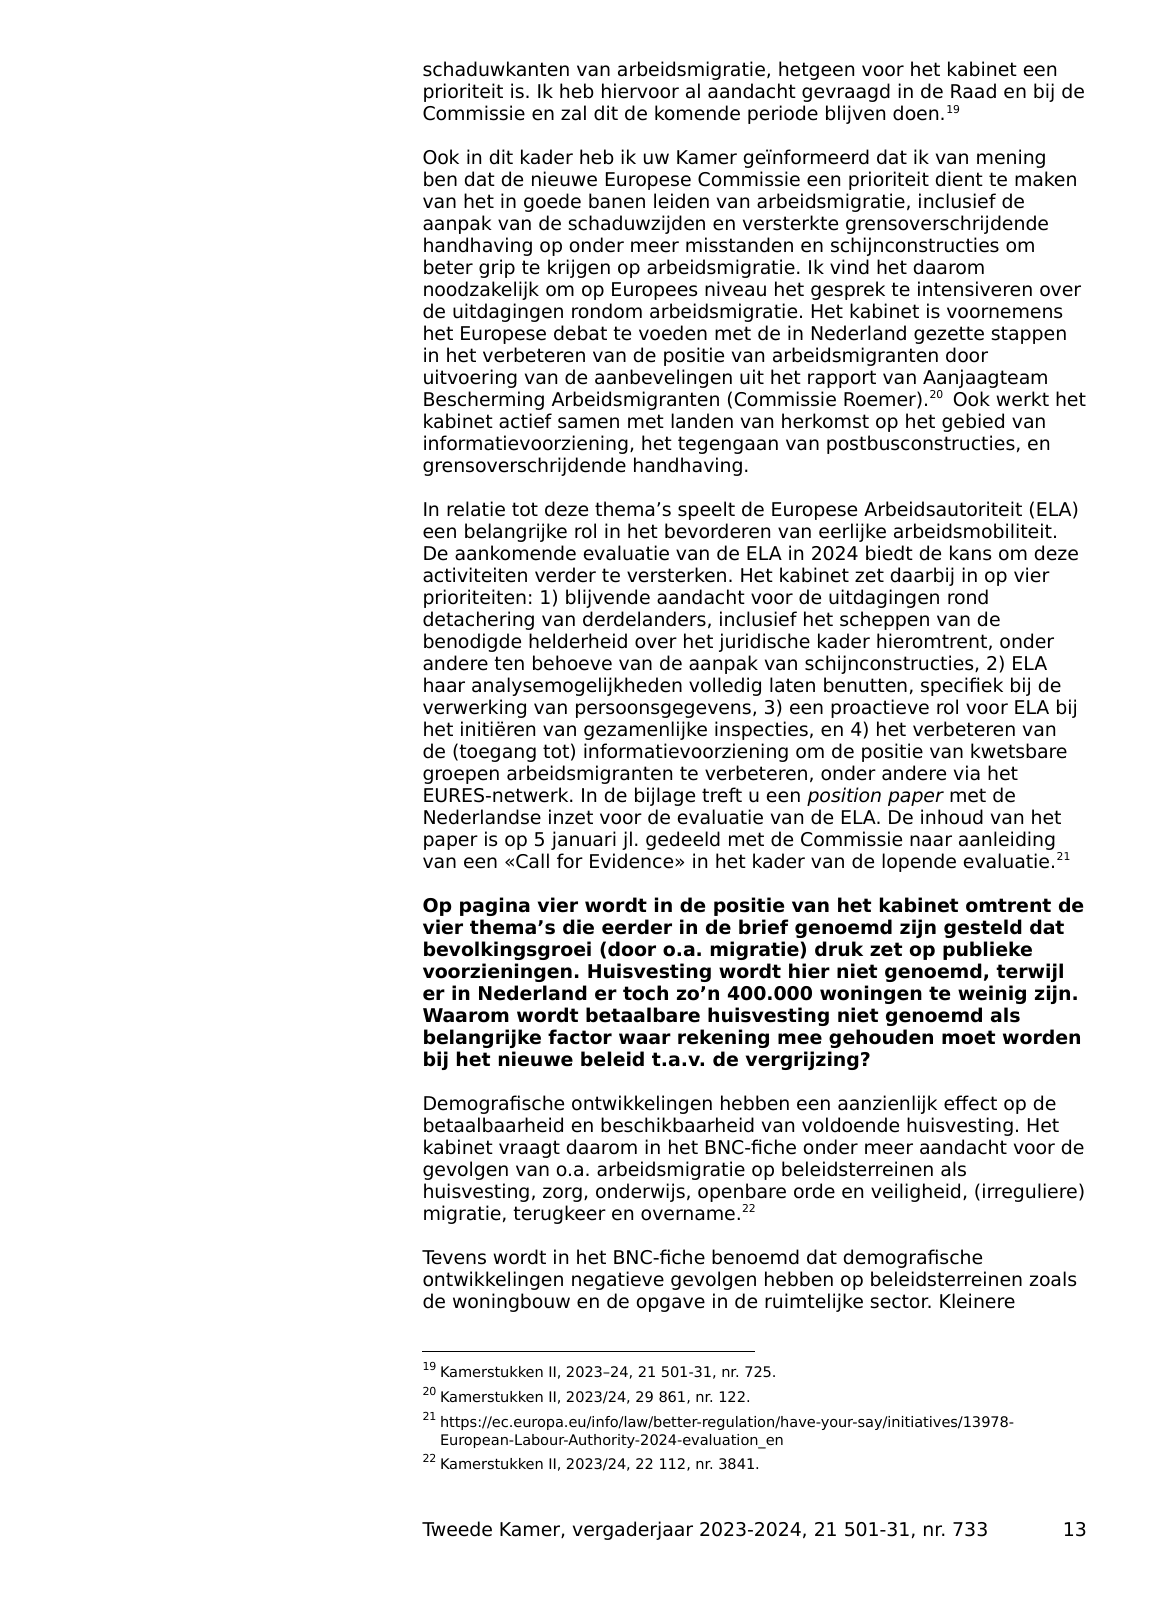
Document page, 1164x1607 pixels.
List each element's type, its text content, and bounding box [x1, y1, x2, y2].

text Kamerstukken II, 2023/24, 29 861, nr. 122. [422, 1385, 1087, 1407]
text Demografische ontwikkelingen hebben een aanzienlijk effect op de betaalbaarheid en beschikbaarheid van voldoende huisvesting. Het kabinet vraagt daarom in het BNC-fiche onder meer aandacht voor de gevolgen van o.a. arbeidsmigratie op beleidsterreinen als huisvesting, zorg, onderwijs, openbare orde en veiligheid, (irreguliere) migratie, terugkeer en overname. [422, 1093, 1087, 1225]
text Tevens wordt in het BNC-fiche benoemd dat demografische ontwikkelingen negatieve gevolgen hebben op beleidsterreinen zoals de woningbouw en de opgave in de ruimtelijke sector. Kleinere [422, 1247, 1087, 1313]
text Ook in dit kader heb ik uw Kamer geïnformeerd dat ik van mening ben dat de nieuwe Europese Commissie een prioriteit dient te maken van het in goede banen leiden van arbeidsmigratie, inclusief de aanpak van de schaduwzijden en versterkte grensoverschrijdende handhaving op onder meer misstanden en schijnconstructies om beter grip te krijgen op arbeidsmigratie. Ik vind het daarom noodzakelijk om op Europees niveau het gesprek te intensiveren over de uitdagingen rondom arbeidsmigratie. Het kabinet is voornemens het Europese debat te voeden met de in Nederland gezette stappen in het verbeteren van de positie van arbeidsmigranten door uitvoering van de aanbevelingen uit het rapport van Aanjaagteam Bescherming Arbeidsmigranten (Commissie Roemer). Ook werkt het kabinet actief samen met landen van herkomst op het gebied van informatievoorziening, het tegengaan van postbusconstructies, en grensoverschrijdende handhaving. [422, 147, 1087, 477]
text In relatie tot deze thema’s speelt de Europese Arbeidsautoriteit (ELA) een belangrijke rol in het bevorderen van eerlijke arbeidsmobiliteit. De aankomende evaluatie van de ELA in 2024 biedt de kans om deze activiteiten verder te versterken. Het kabinet zet daarbij in op vier prioriteiten: 1) blijvende aandacht voor de uitdagingen rond detachering van derdelanders, inclusief het scheppen van de benodigde helderheid over het juridische kader hieromtrent, onder andere ten behoeve van de aanpak van schijnconstructies, 2) ELA haar analysemogelijkheden volledig laten benutten, specifiek bij de verwerking van persoonsgegevens, 3) een proactieve rol voor ELA bij het initiëren van gezamenlijke inspecties, en 4) het verbeteren van de (toegang tot) informatievoorziening om de positie van kwetsbare groepen arbeidsmigranten te verbeteren, onder andere via het EURES-netwerk. In de bijlage treft u een position paper met de Nederlandse inzet voor de evaluatie van de ELA. De inhoud van het paper is op 5 januari jl. gedeeld met de Commissie naar aanleiding van een «Call for Evidence» in het kader van de lopende evaluatie. [422, 499, 1087, 873]
text Kamerstukken II, 2023/24, 22 112, nr. 3841. [422, 1452, 1087, 1474]
text https://ec.europa.eu/info/law/better-regulation/have-your-say/initiatives/13978-European-Labour-Authority-2024-evaluation_en [422, 1410, 1087, 1449]
text Kamerstukken II, 2023–24, 21 501-31, nr. 725. [422, 1360, 1087, 1382]
text Op pagina vier wordt in de positie van het kabinet omtrent de vier thema’s die eerder in de brief genoemd zijn gesteld dat bevolkingsgroei (door o.a. migratie) druk zet op publieke voorzieningen. Huisvesting wordt hier niet genoemd, terwijl er in Nederland er toch zo’n 400.000 woningen te weinig zijn. Waarom wordt betaalbare huisvesting niet genoemd als belangrijke factor waar rekening mee gehouden moet worden bij het nieuwe beleid t.a.v. de vergrijzing? [422, 895, 1087, 1071]
text schaduwkanten van arbeidsmigratie, hetgeen voor het kabinet een prioriteit is. Ik heb hiervoor al aandacht gevraagd in de Raad en bij de Commissie en zal dit de komende periode blijven doen. [422, 59, 1087, 125]
